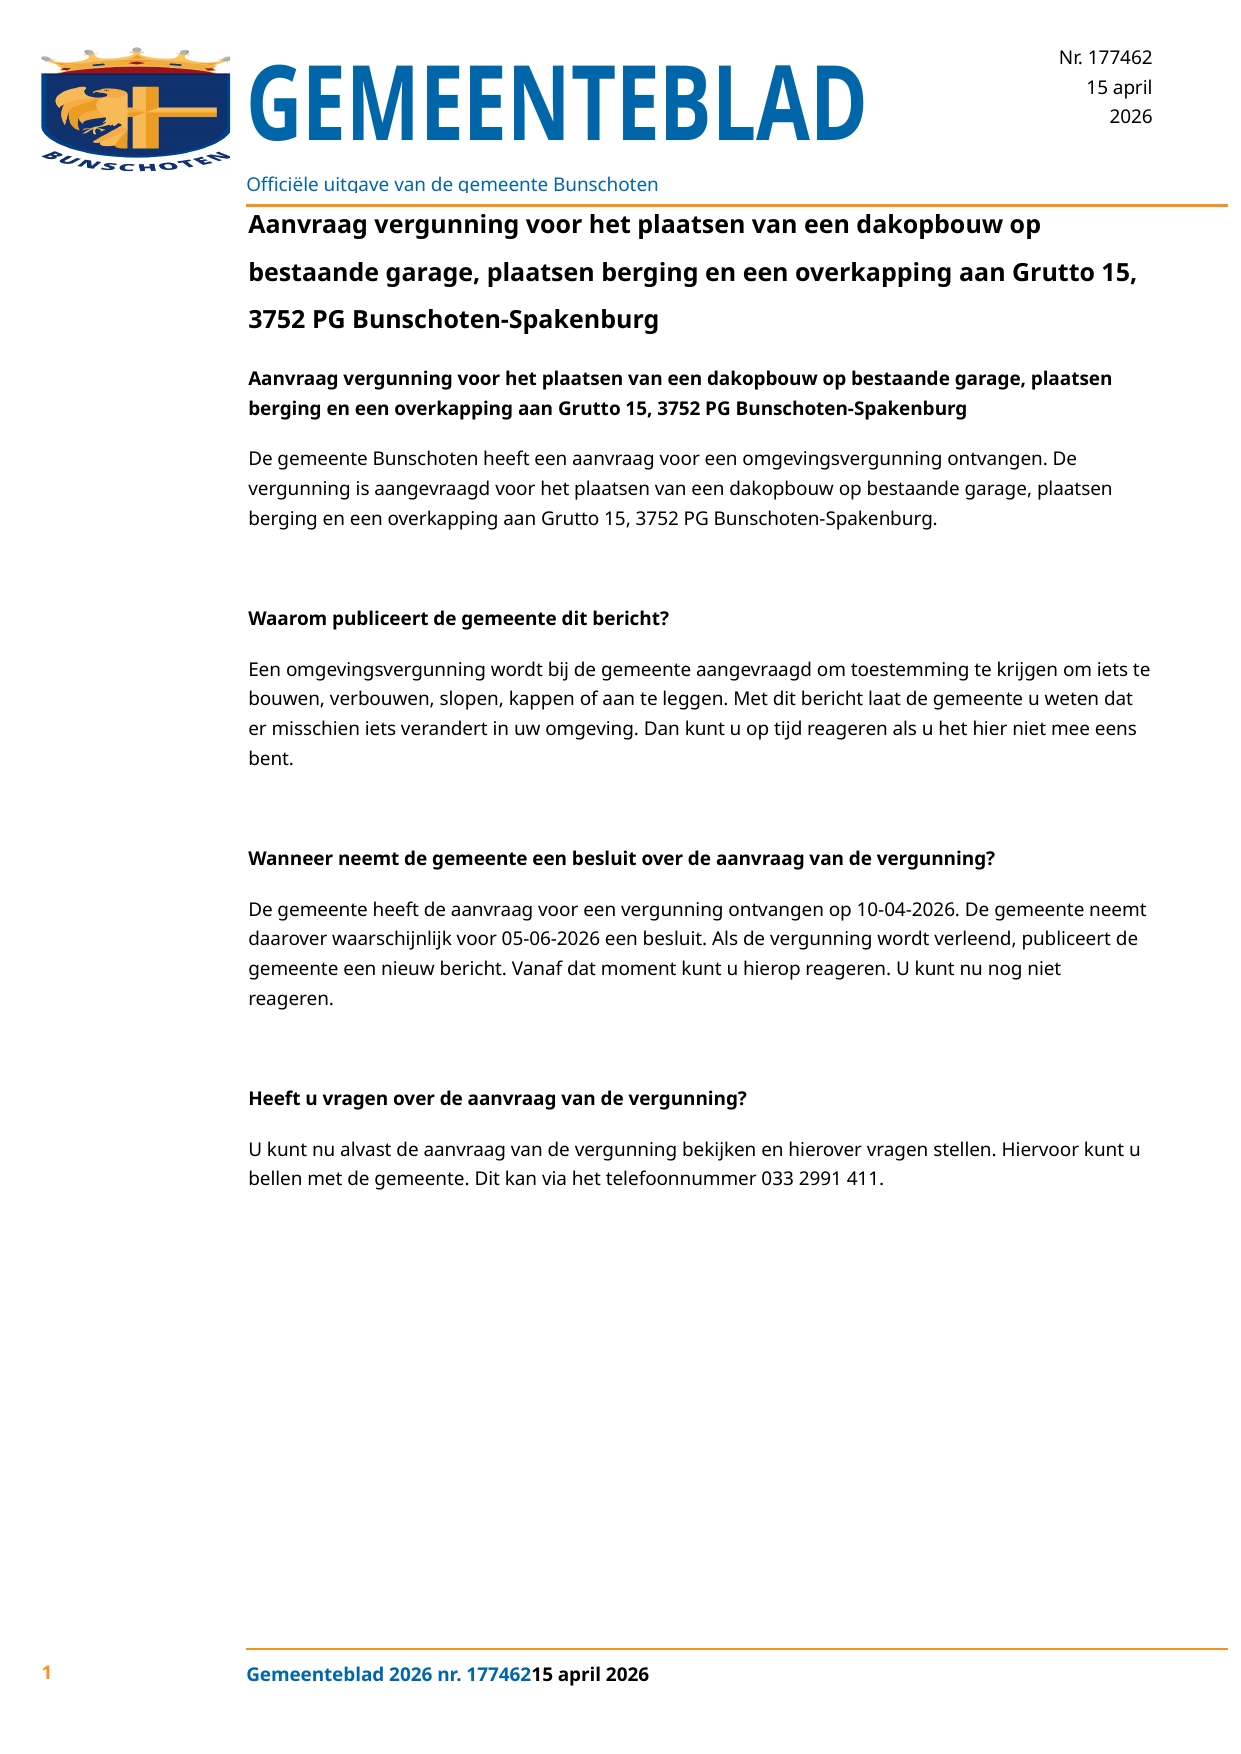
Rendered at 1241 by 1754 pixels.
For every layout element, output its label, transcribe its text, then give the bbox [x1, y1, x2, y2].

text De gemeente heeft de aanvraag voor een vergunning ontvangen op 10-04-2026. De gemeente neemt daarover waarschijnlijk voor 05-06-2026 een besluit. Als de vergunning wordt verleend, publiceert de gemeente een nieuw bericht. Vanaf dat moment kunt u hierop reageren. U kunt nu nog niet reageren. [248, 896, 1152, 1010]
text Een omgevingsvergunning wordt bij de gemeente aangevraagd om toestemming te krijgen om iets te bouwen, verbouwen, slopen, kappen of aan te leggen. Met dit bericht laat de gemeente u weten dat er misschien iets verandert in uw omgeving. Dan kunt u op tijd reageren als u het hier niet mee eens bent. [248, 656, 1152, 770]
text Wanneer neemt de gemeente een besluit over de aanvraag van de vergunning? [248, 846, 1152, 871]
text Aanvraag vergunning voor het plaatsen van een dakopbouw op bestaande garage, plaatsen berging en een overkapping aan Grutto 15, 3752 PG Bunschoten-Spakenburg [248, 207, 1152, 336]
text Heeft u vragen over de aanvraag van de vergunning? [248, 1086, 1152, 1111]
text De gemeente Bunschoten heeft een aanvraag voor een omgevingsvergunning ontvangen. De vergunning is aangevraagd voor het plaatsen van een dakopbouw op bestaande garage, plaatsen berging en een overkapping aan Grutto 15, 3752 PG Bunschoten-Spakenburg. [248, 446, 1152, 530]
picture [41, 47, 231, 172]
text Waarom publiceert de gemeente dit bericht? [248, 606, 1152, 631]
text Aanvraag vergunning voor het plaatsen van een dakopbouw op bestaande garage, plaatsen berging en een overkapping aan Grutto 15, 3752 PG Bunschoten-Spakenburg [248, 366, 1152, 421]
text U kunt nu alvast de aanvraag van de vergunning bekijken en hierover vragen stellen. Hiervoor kunt u bellen met de gemeente. Dit kan via het telefoonnummer 033 2991 411. [248, 1136, 1152, 1191]
